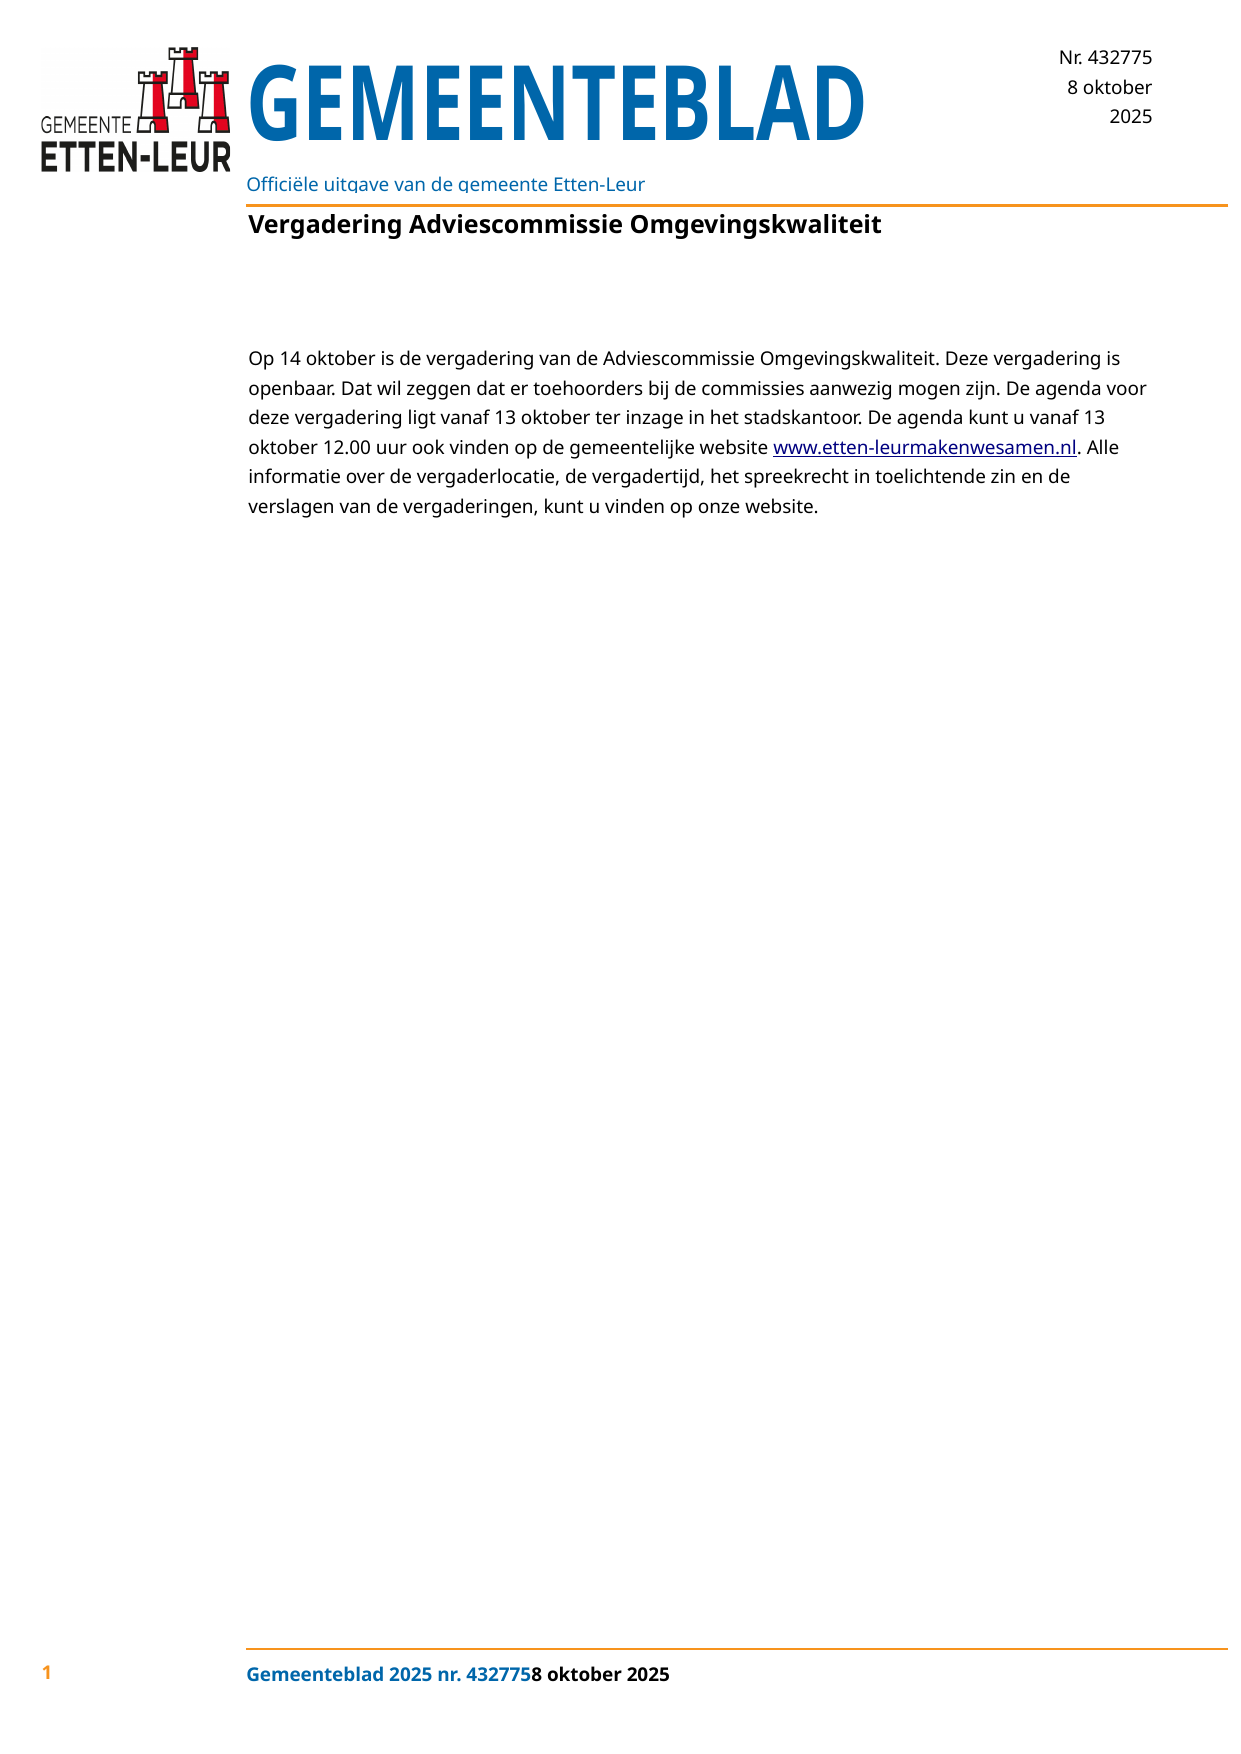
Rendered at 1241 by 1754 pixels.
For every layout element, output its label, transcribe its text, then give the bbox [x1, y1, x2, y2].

text Vergadering Adviescommissie Omgevingskwaliteit [248, 207, 1152, 241]
picture [41, 47, 231, 172]
text Op 14 oktober is de vergadering van de Adviescommissie Omgevingskwaliteit. Deze vergadering is openbaar. Dat wil zeggen dat er toehoorders bij de commissies aanwezig mogen zijn. De agenda voor deze vergadering ligt vanaf 13 oktober ter inzage in het stadskantoor. De agenda kunt u vanaf 13 oktober 12.00 uur ook vinden op de gemeentelijke website www.etten-leurmakenwesamen.nl. Alle informatie over de vergaderlocatie, de vergadertijd, het spreekrecht in toelichtende zin en de verslagen van de vergaderingen, kunt u vinden op onze website. [248, 345, 1152, 519]
